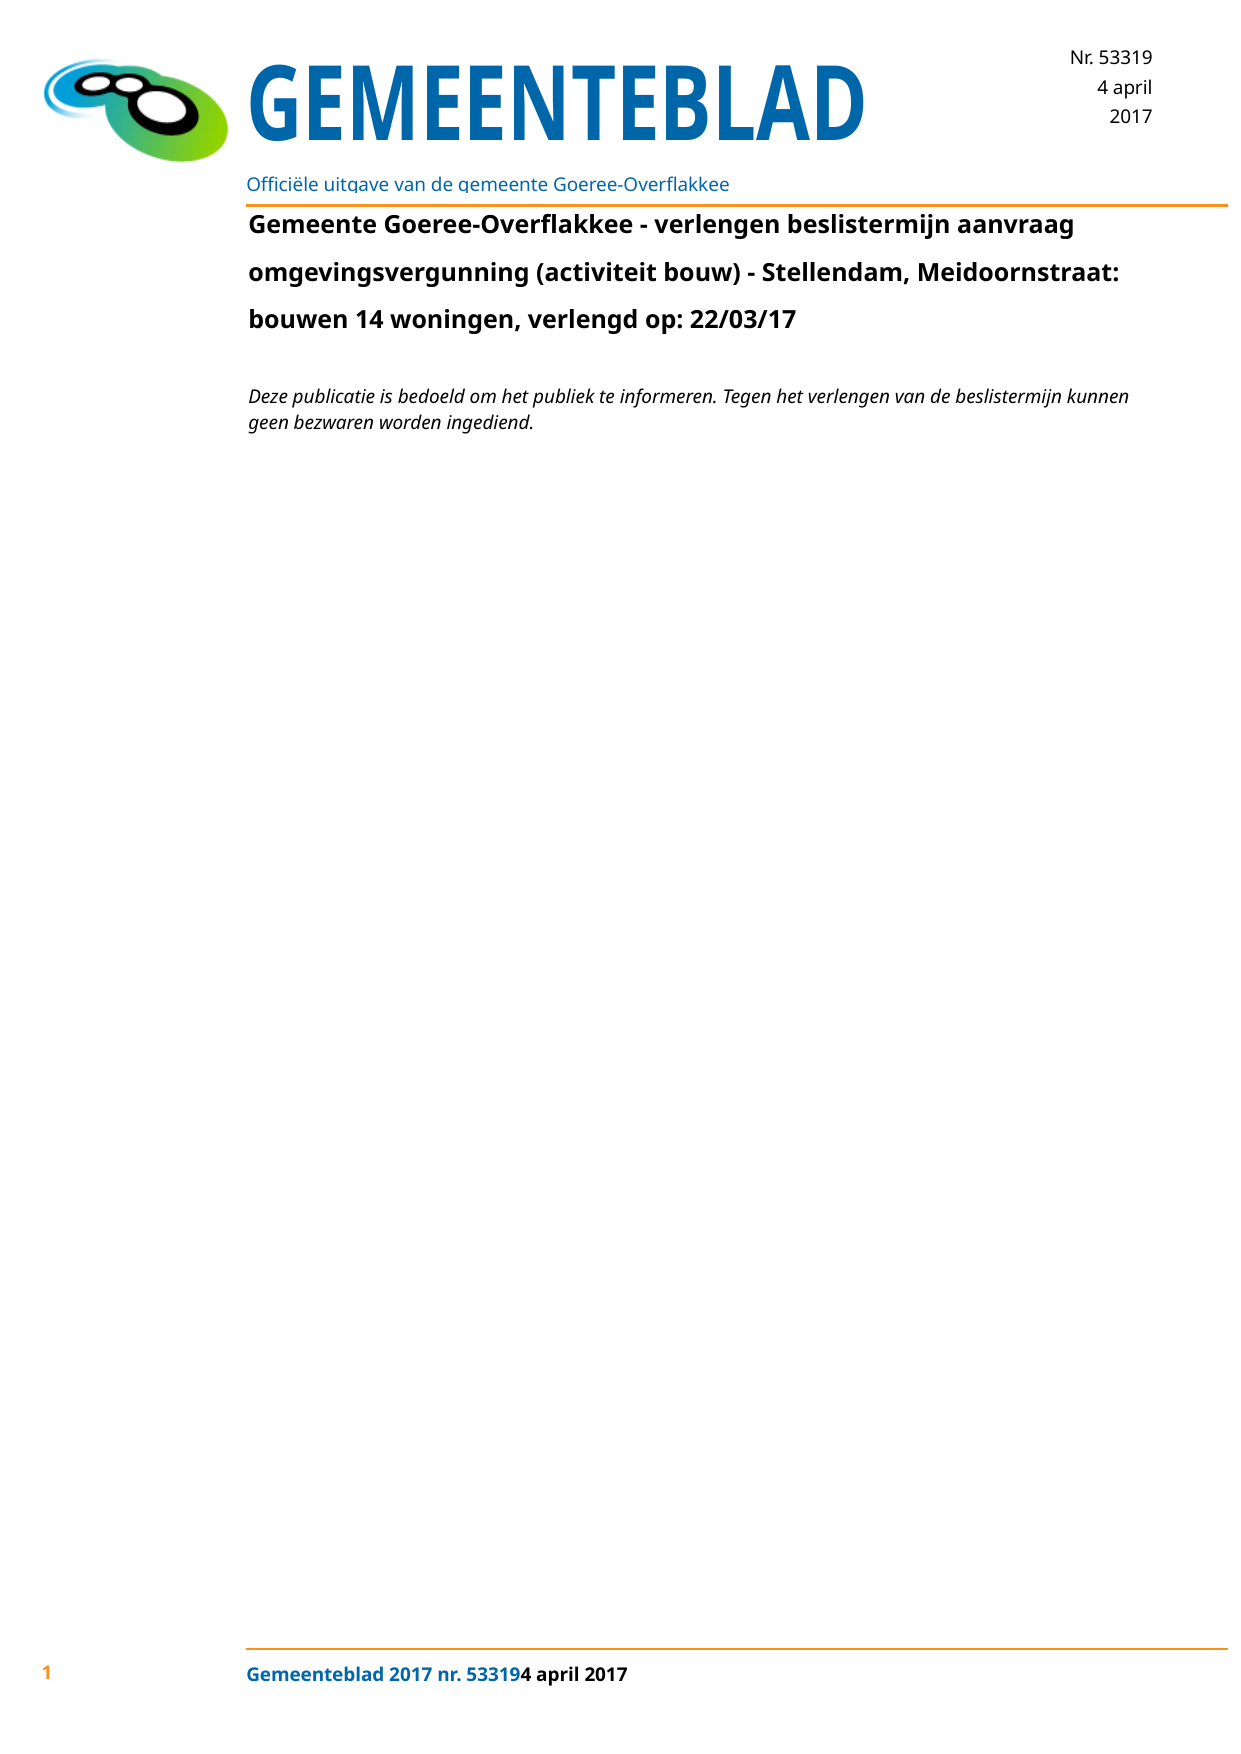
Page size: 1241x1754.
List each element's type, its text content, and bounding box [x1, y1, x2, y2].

picture [41, 47, 231, 172]
text Deze publicatie is bedoeld om het publiek te informeren. Tegen het verlengen van de beslistermijn kunnen geen bezwaren worden ingediend. [248, 384, 1152, 435]
text Gemeente Goeree-Overflakkee - verlengen beslistermijn aanvraag omgevingsvergunning (activiteit bouw) - Stellendam, Meidoornstraat: bouwen 14 woningen, verlengd op: 22/03/17 [248, 207, 1152, 336]
